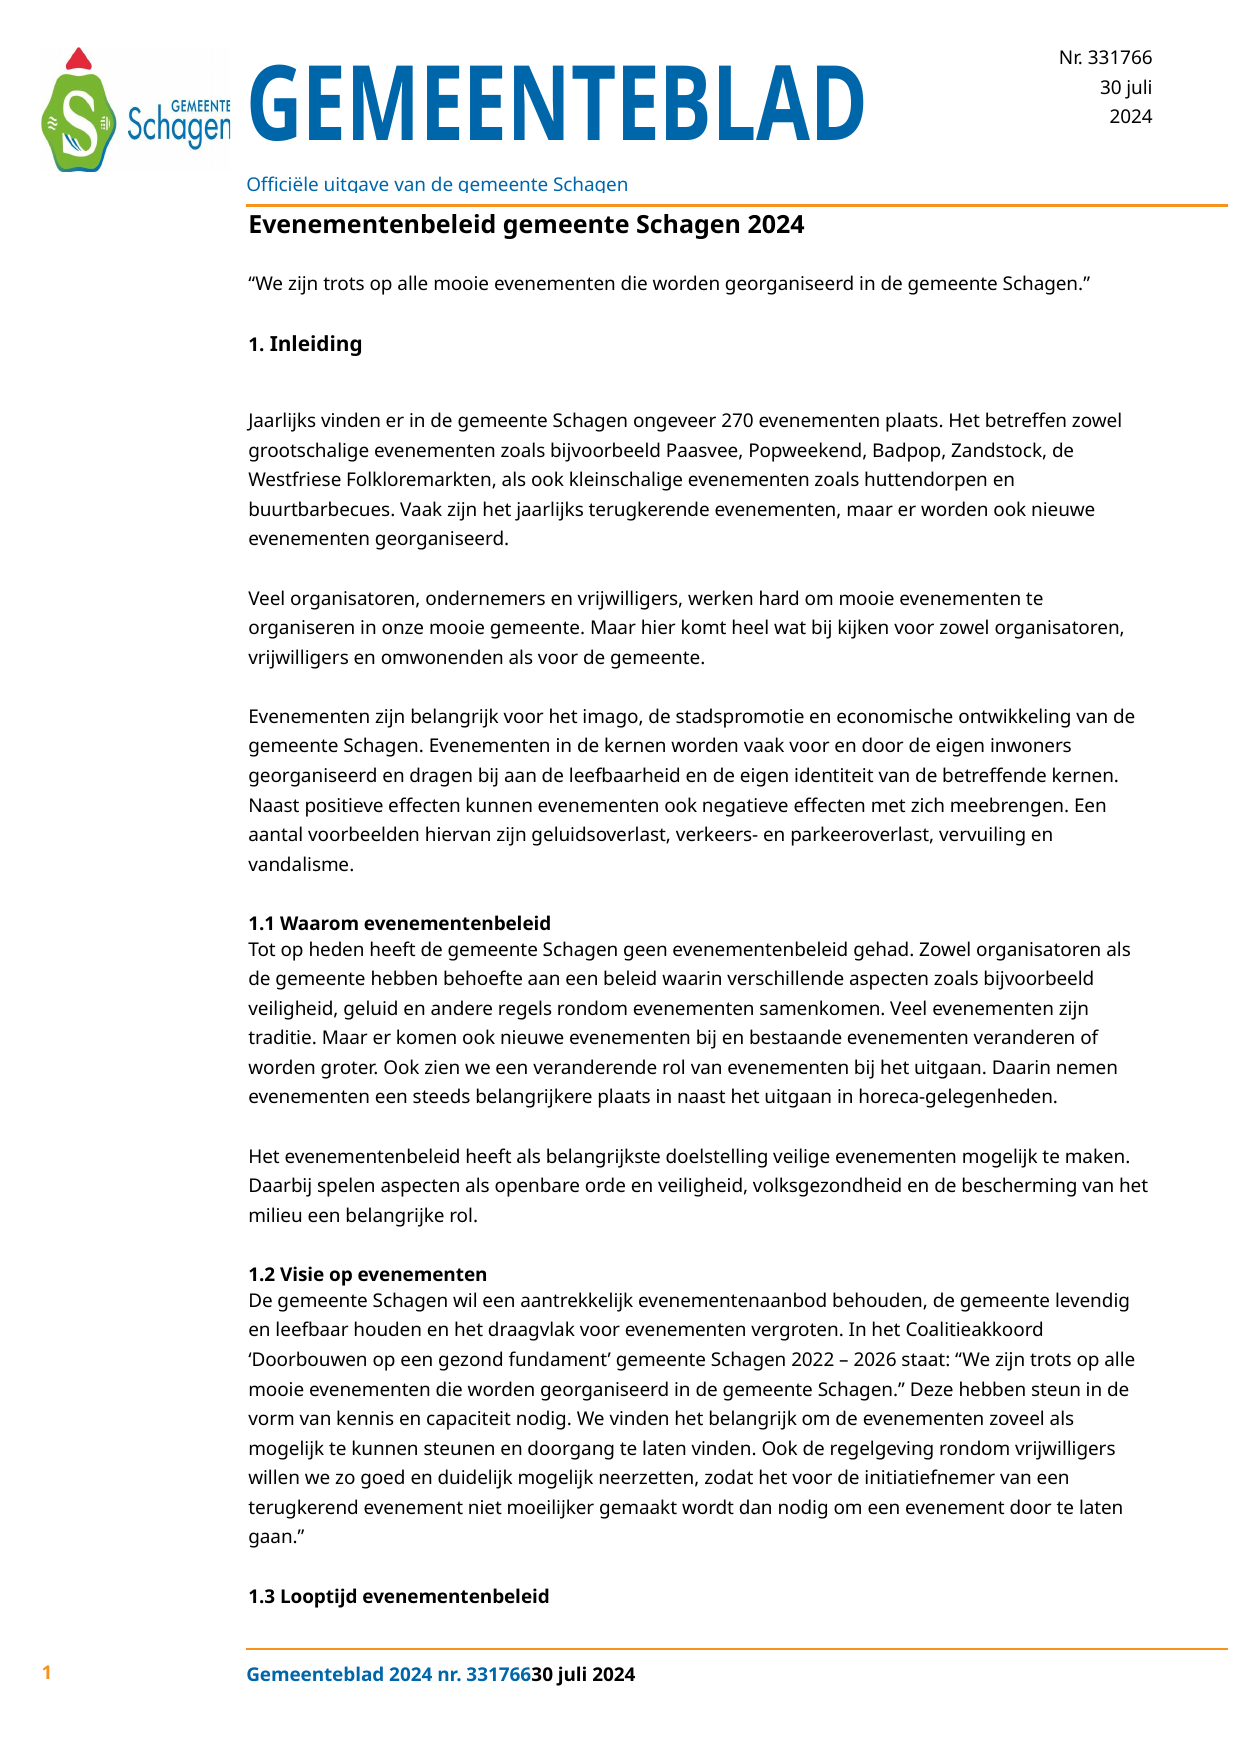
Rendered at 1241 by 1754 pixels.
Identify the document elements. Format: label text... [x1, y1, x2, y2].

text 1.1 Waarom evenementenbeleid [248, 910, 1152, 936]
text Tot op heden heeft de gemeente Schagen geen evenementenbeleid gehad. Zowel organisatoren als de gemeente hebben behoefte aan een beleid waarin verschillende aspecten zoals bijvoorbeeld veiligheid, geluid en andere regels rondom evenementen samenkomen. Veel evenementen zijn traditie. Maar er komen ook nieuwe evenementen bij en bestaande evenementen veranderen of worden groter. Ook zien we een veranderende rol van evenementen bij het uitgaan. Daarin nemen evenementen een steeds belangrijkere plaats in naast het uitgaan in horeca-gelegenheden. [248, 936, 1152, 1109]
text Evenementenbeleid gemeente Schagen 2024 [248, 207, 1152, 241]
text 1. Inleiding [248, 329, 1152, 358]
text 1.2 Visie op evenementen [248, 1261, 1152, 1287]
text Jaarlijks vinden er in de gemeente Schagen ongeveer 270 evenementen plaats. Het betreffen zowel grootschalige evenementen zoals bijvoorbeeld Paasvee, Popweekend, Badpop, Zandstock, de Westfriese Folkloremarkten, als ook kleinschalige evenementen zoals huttendorpen en buurtbarbecues. Vaak zijn het jaarlijks terugkerende evenementen, maar er worden ook nieuwe evenementen georganiseerd. [248, 407, 1152, 551]
text De gemeente Schagen wil een aantrekkelijk evenementenaanbod behouden, de gemeente levendig en leefbaar houden en het draagvlak voor evenementen vergroten. In het Coalitieakkoord ‘Doorbouwen op een gezond fundament’ gemeente Schagen 2022 – 2026 staat: “We zijn trots op alle mooie evenementen die worden georganiseerd in de gemeente Schagen.” Deze hebben steun in de vorm van kennis en capaciteit nodig. We vinden het belangrijk om de evenementen zoveel als mogelijk te kunnen steunen en doorgang te laten vinden. Ook de regelgeving rondom vrijwilligers willen we zo goed en duidelijk mogelijk neerzetten, zodat het voor de initiatiefnemer van een terugkerend evenement niet moeilijker gemaakt wordt dan nodig om een evenement door te laten gaan.” [248, 1287, 1152, 1549]
picture [41, 47, 231, 172]
text Veel organisatoren, ondernemers en vrijwilligers, werken hard om mooie evenementen te organiseren in onze mooie gemeente. Maar hier komt heel wat bij kijken voor zowel organisatoren, vrijwilligers en omwonenden als voor de gemeente. [248, 585, 1152, 669]
text Het evenementenbeleid heeft als belangrijkste doelstelling veilige evenementen mogelijk te maken. Daarbij spelen aspecten als openbare orde en veiligheid, volksgezondheid en de bescherming van het milieu een belangrijke rol. [248, 1143, 1152, 1228]
text Evenementen zijn belangrijk voor het imago, de stadspromotie en economische ontwikkeling van de gemeente Schagen. Evenementen in de kernen worden vaak voor en door de eigen inwoners georganiseerd en dragen bij aan de leefbaarheid en de eigen identiteit van de betreffende kernen. Naast positieve effecten kunnen evenementen ook negatieve effecten met zich meebrengen. Een aantal voorbeelden hiervan zijn geluidsoverlast, verkeers- en parkeeroverlast, vervuiling en vandalisme. [248, 703, 1152, 877]
text “We zijn trots op alle mooie evenementen die worden georganiseerd in de gemeente Schagen.” [248, 270, 1152, 296]
text 1.3 Looptijd evenementenbeleid [248, 1583, 1152, 1608]
